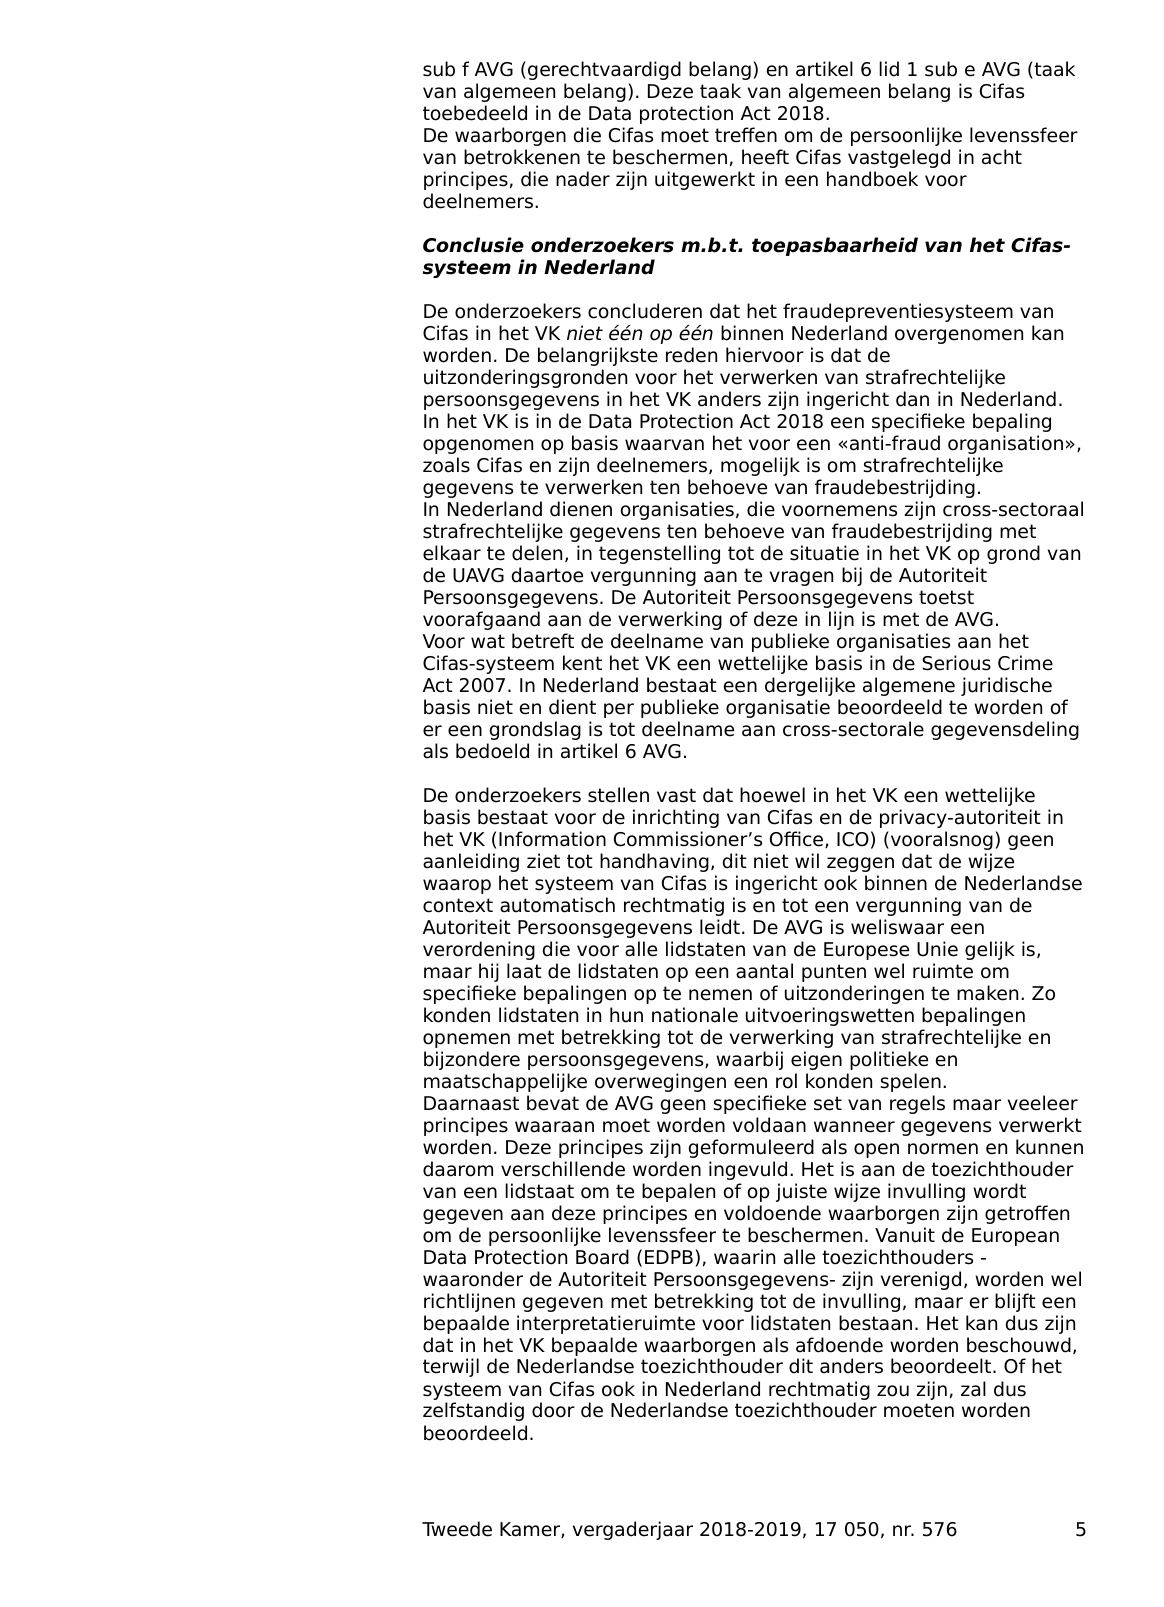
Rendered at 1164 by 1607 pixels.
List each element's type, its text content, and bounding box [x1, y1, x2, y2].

text Daarnaast bevat de AVG geen specifieke set van regels maar veeleer principes waaraan moet worden voldaan wanneer gegevens verwerkt worden. Deze principes zijn geformuleerd als open normen en kunnen daarom verschillende worden ingevuld. Het is aan de toezichthouder van een lidstaat om te bepalen of op juiste wijze invulling wordt gegeven aan deze principes en voldoende waarborgen zijn getroffen om de persoonlijke levenssfeer te beschermen. Vanuit de European Data Protection Board (EDPB), waarin alle toezichthouders -waaronder de Autoriteit Persoonsgegevens- zijn verenigd, worden wel richtlijnen gegeven met betrekking tot de invulling, maar er blijft een bepaalde interpretatieruimte voor lidstaten bestaan. Het kan dus zijn dat in het VK bepaalde waarborgen als afdoende worden beschouwd, terwijl de Nederlandse toezichthouder dit anders beoordeelt. Of het systeem van Cifas ook in Nederland rechtmatig zou zijn, zal dus zelfstandig door de Nederlandse toezichthouder moeten worden beoordeeld. [422, 1093, 1087, 1444]
subtitle Conclusie onderzoekers m.b.t. toepasbaarheid van het Cifas-systeem in Nederland [422, 235, 1087, 279]
text De onderzoekers stellen vast dat hoewel in het VK een wettelijke basis bestaat voor de inrichting van Cifas en de privacy-autoriteit in het VK (Information Commissioner’s Office, ICO) (vooralsnog) geen aanleiding ziet tot handhaving, dit niet wil zeggen dat de wijze waarop het systeem van Cifas is ingericht ook binnen de Nederlandse context automatisch rechtmatig is en tot een vergunning van de Autoriteit Persoonsgegevens leidt. De AVG is weliswaar een verordening die voor alle lidstaten van de Europese Unie gelijk is, maar hij laat de lidstaten op een aantal punten wel ruimte om specifieke bepalingen op te nemen of uitzonderingen te maken. Zo konden lidstaten in hun nationale uitvoeringswetten bepalingen opnemen met betrekking tot de verwerking van strafrechtelijke en bijzondere persoonsgegevens, waarbij eigen politieke en maatschappelijke overwegingen een rol konden spelen. [422, 785, 1087, 1093]
text De onderzoekers concluderen dat het fraudepreventiesysteem van Cifas in het VK niet één op één binnen Nederland overgenomen kan worden. De belangrijkste reden hiervoor is dat de uitzonderingsgronden voor het verwerken van strafrechtelijke persoonsgegevens in het VK anders zijn ingericht dan in Nederland. [422, 301, 1087, 411]
text De waarborgen die Cifas moet treffen om de persoonlijke levenssfeer van betrokkenen te beschermen, heeft Cifas vastgelegd in acht principes, die nader zijn uitgewerkt in een handboek voor deelnemers. [422, 125, 1087, 213]
text In het VK is in de Data Protection Act 2018 een specifieke bepaling opgenomen op basis waarvan het voor een «anti-fraud organisation», zoals Cifas en zijn deelnemers, mogelijk is om strafrechtelijke gegevens te verwerken ten behoeve van fraudebestrijding. [422, 411, 1087, 499]
text Voor wat betreft de deelname van publieke organisaties aan het Cifas-systeem kent het VK een wettelijke basis in de Serious Crime Act 2007. In Nederland bestaat een dergelijke algemene juridische basis niet en dient per publieke organisatie beoordeeld te worden of er een grondslag is tot deelname aan cross-sectorale gegevensdeling als bedoeld in artikel 6 AVG. [422, 631, 1087, 763]
text In Nederland dienen organisaties, die voornemens zijn cross-sectoraal strafrechtelijke gegevens ten behoeve van fraudebestrijding met elkaar te delen, in tegenstelling tot de situatie in het VK op grond van de UAVG daartoe vergunning aan te vragen bij de Autoriteit Persoonsgegevens. De Autoriteit Persoonsgegevens toetst voorafgaand aan de verwerking of deze in lijn is met de AVG. [422, 499, 1087, 631]
text sub f AVG (gerechtvaardigd belang) en artikel 6 lid 1 sub e AVG (taak van algemeen belang). Deze taak van algemeen belang is Cifas toebedeeld in de Data protection Act 2018. [422, 59, 1087, 125]
